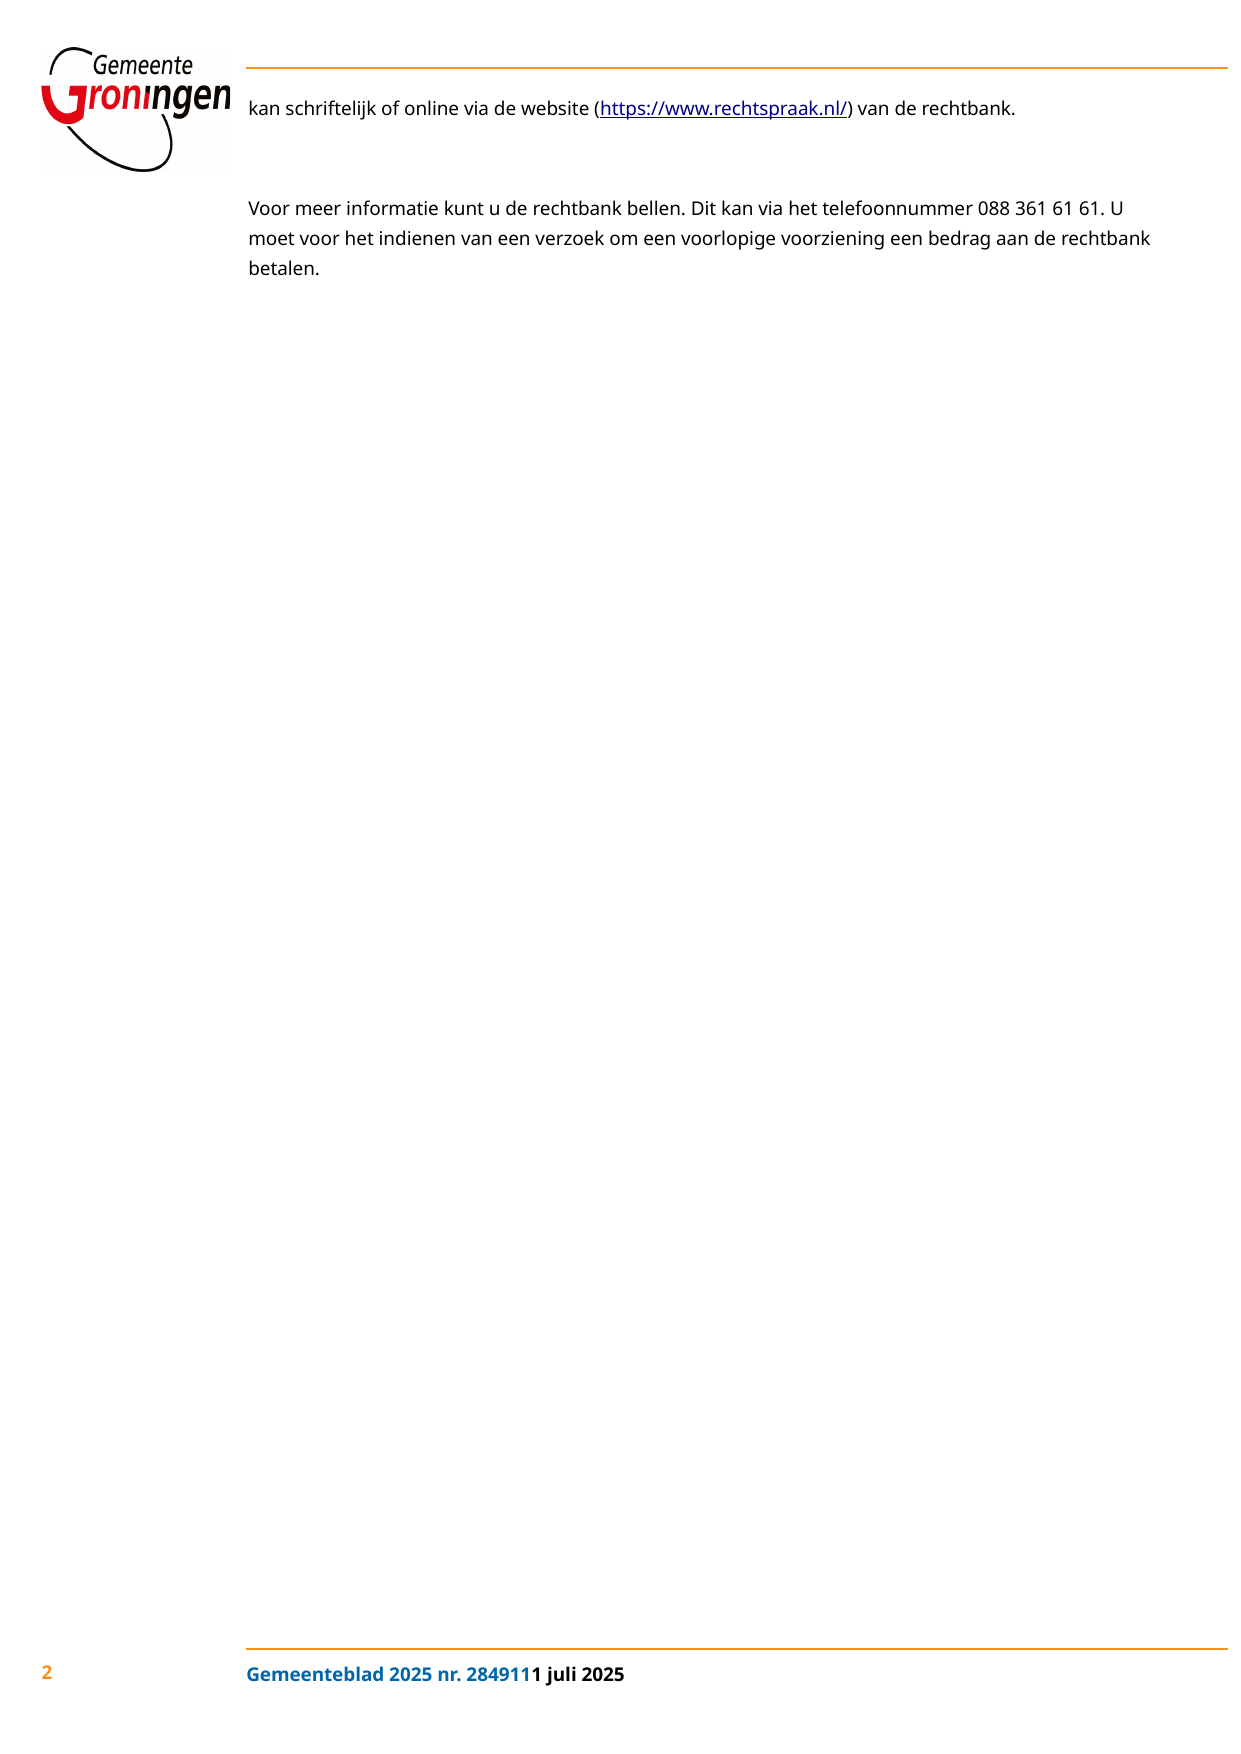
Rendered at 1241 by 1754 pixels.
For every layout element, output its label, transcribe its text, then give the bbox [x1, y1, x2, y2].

text Voor meer informatie kunt u de rechtbank bellen. Dit kan via het telefoonnummer 088 361 61 61. U moet voor het indienen van een verzoek om een voorlopige voorziening een bedrag aan de rechtbank betalen. [248, 196, 1152, 281]
picture [41, 47, 231, 172]
text kan schriftelijk of online via de website (https://www.rechtspraak.nl/) van de rechtbank. [248, 95, 1152, 121]
